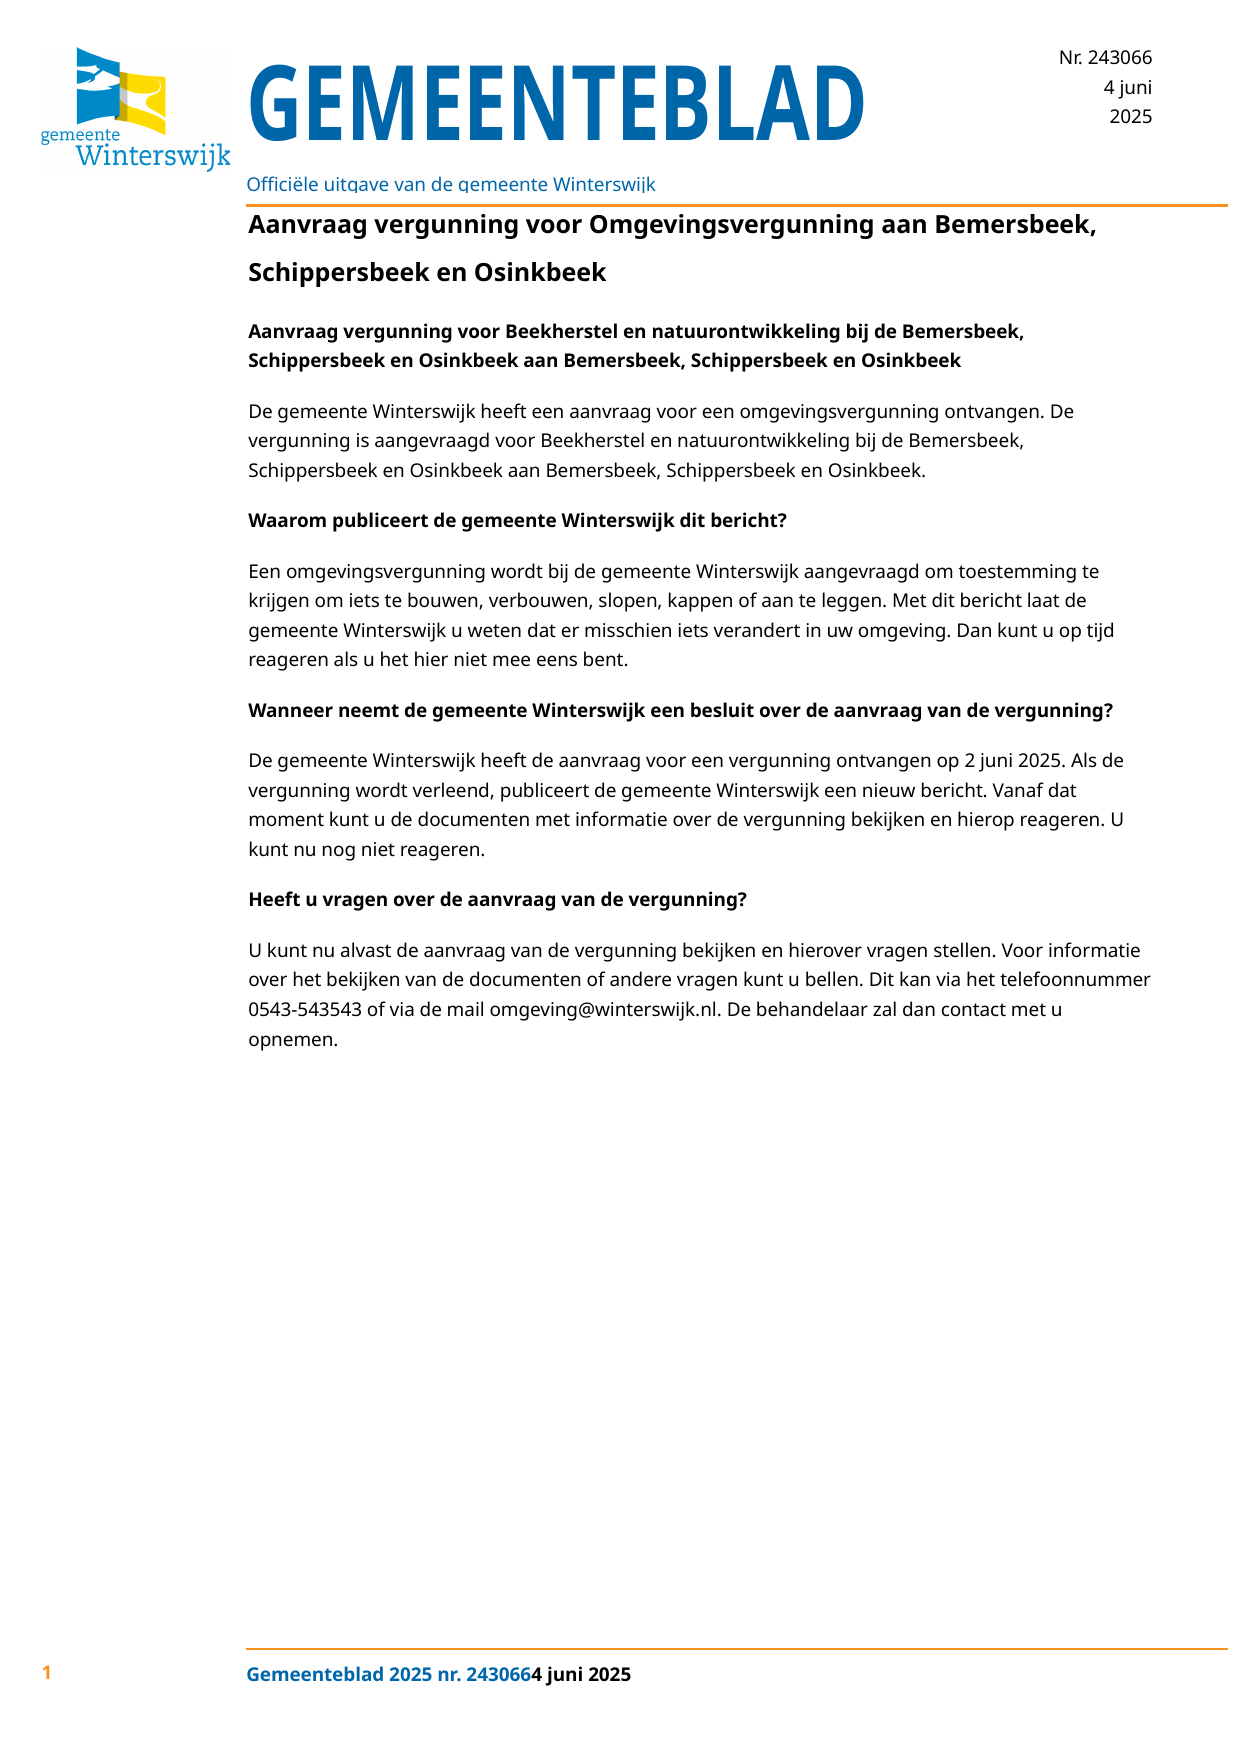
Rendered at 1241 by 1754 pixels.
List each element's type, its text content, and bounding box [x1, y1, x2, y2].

text U kunt nu alvast de aanvraag van de vergunning bekijken en hierover vragen stellen. Voor informatie over het bekijken van de documenten of andere vragen kunt u bellen. Dit kan via het telefoonnummer 0543-543543 of via de mail omgeving@winterswijk.nl. De behandelaar zal dan contact met u opnemen. [248, 937, 1152, 1052]
text Waarom publiceert de gemeente Winterswijk dit bericht? [248, 507, 1152, 533]
text Een omgevingsvergunning wordt bij de gemeente Winterswijk aangevraagd om toestemming te krijgen om iets te bouwen, verbouwen, slopen, kappen of aan te leggen. Met dit bericht laat de gemeente Winterswijk u weten dat er misschien iets verandert in uw omgeving. Dan kunt u op tijd reageren als u het hier niet mee eens bent. [248, 558, 1152, 672]
text Aanvraag vergunning voor Omgevingsvergunning aan Bemersbeek, Schippersbeek en Osinkbeek [248, 207, 1152, 288]
text De gemeente Winterswijk heeft de aanvraag voor een vergunning ontvangen op 2 juni 2025. Als de vergunning wordt verleend, publiceert de gemeente Winterswijk een nieuw bericht. Vanaf dat moment kunt u de documenten met informatie over de vergunning bekijken en hierop reageren. U kunt nu nog niet reageren. [248, 747, 1152, 862]
picture [225, 153, 231, 162]
text Aanvraag vergunning voor Beekherstel en natuurontwikkeling bij de Bemersbeek, Schippersbeek en Osinkbeek aan Bemersbeek, Schippersbeek en Osinkbeek [248, 318, 1152, 373]
text Wanneer neemt de gemeente Winterswijk een besluit over de aanvraag van de vergunning? [248, 697, 1152, 723]
text Heeft u vragen over de aanvraag van de vergunning? [248, 887, 1152, 912]
picture [41, 47, 231, 172]
text De gemeente Winterswijk heeft een aanvraag voor een omgevingsvergunning ontvangen. De vergunning is aangevraagd voor Beekherstel en natuurontwikkeling bij de Bemersbeek, Schippersbeek en Osinkbeek aan Bemersbeek, Schippersbeek en Osinkbeek. [248, 398, 1152, 483]
